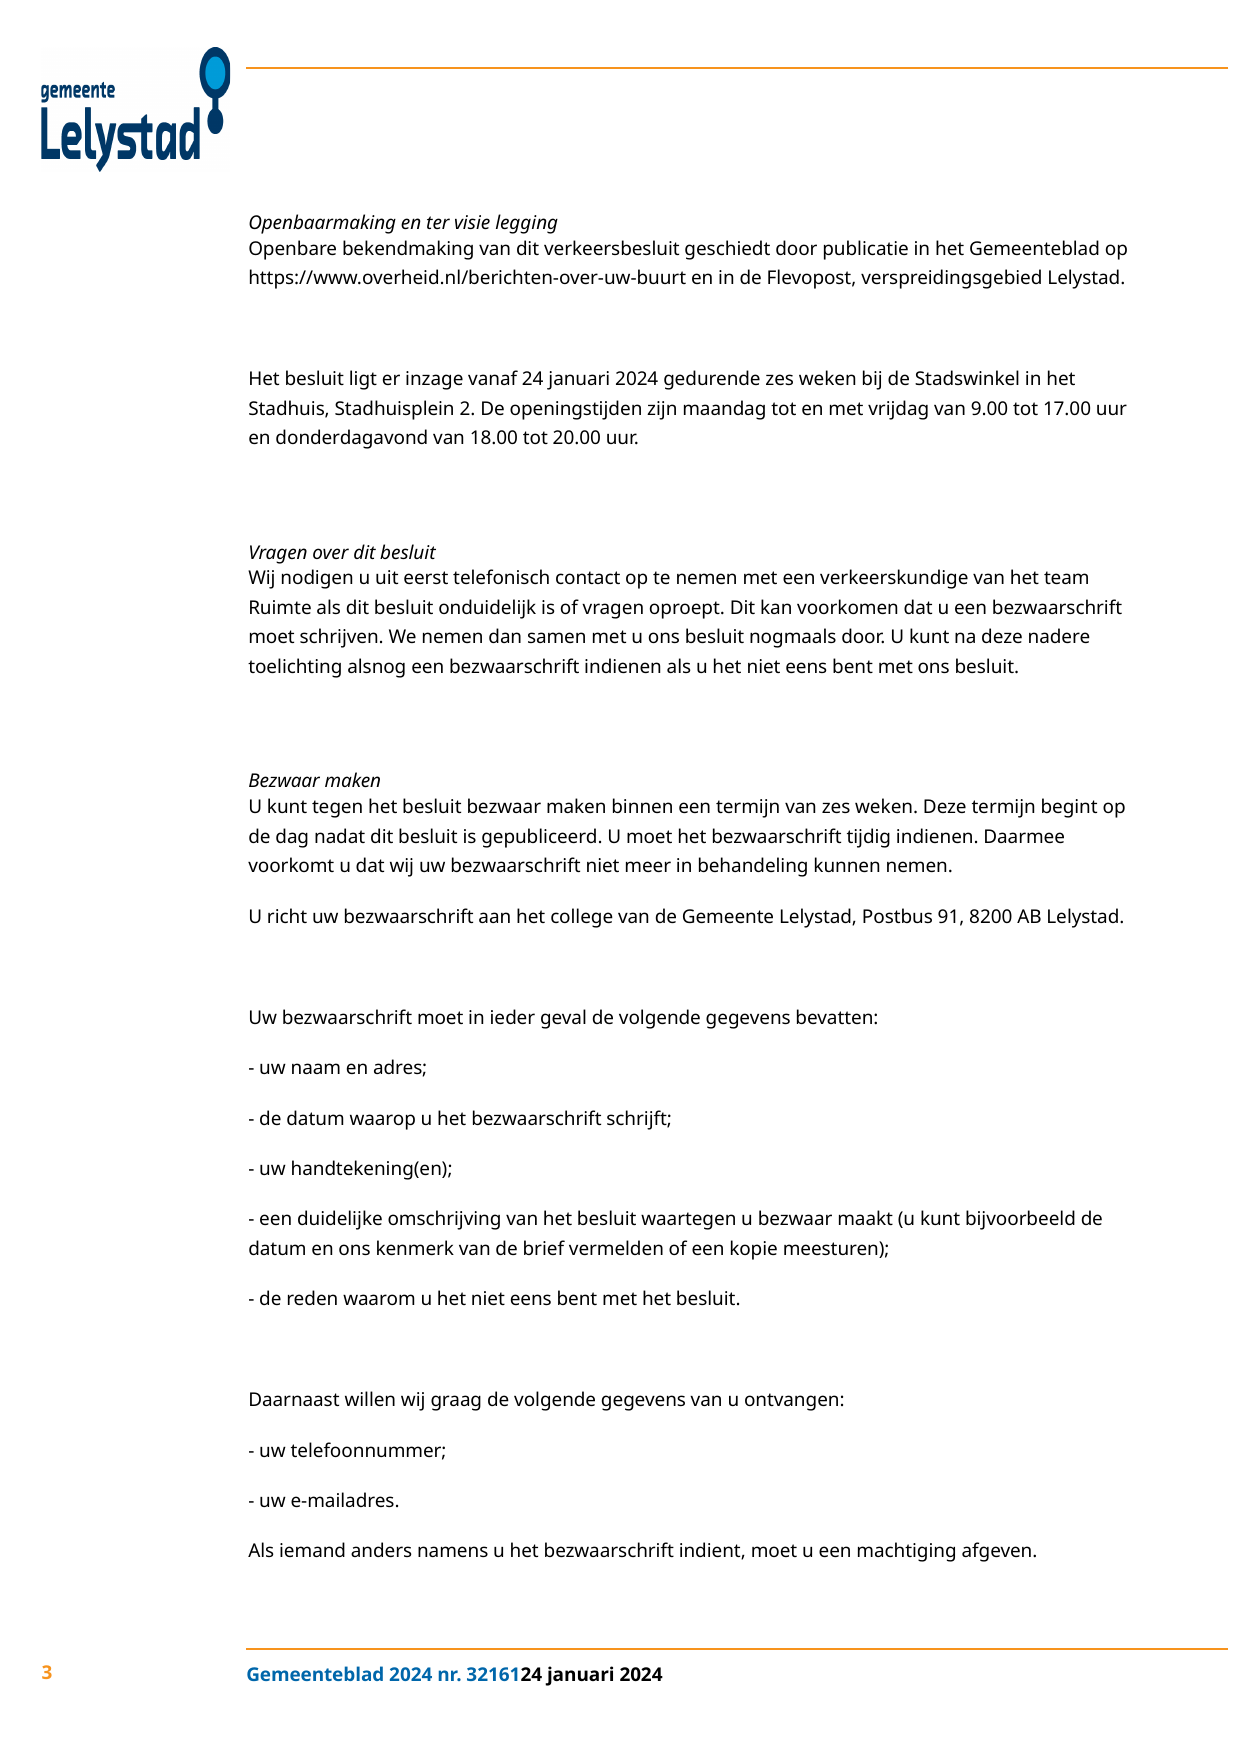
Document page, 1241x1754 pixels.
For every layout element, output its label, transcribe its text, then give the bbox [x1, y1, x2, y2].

text Uw bezwaarschrift moet in ieder geval de volgende gegevens bevatten: [248, 1004, 1152, 1029]
text U richt uw bezwaarschrift aan het college van de Gemeente Lelystad, Postbus 91, 8200 AB Lelystad. [248, 903, 1152, 929]
text - uw e-mailadres. [248, 1487, 1152, 1513]
text - de reden waarom u het niet eens bent met het besluit. [248, 1286, 1152, 1311]
text - uw naam en adres; [248, 1054, 1152, 1080]
picture [41, 47, 231, 172]
text Het besluit ligt er inzage vanaf 24 januari 2024 gedurende zes weken bij de Stadswinkel in het Stadhuis, Stadhuisplein 2. De openingstijden zijn maandag tot en met vrijdag van 9.00 tot 17.00 uur en donderdagavond van 18.00 tot 20.00 uur. [248, 365, 1152, 450]
text - de datum waarop u het bezwaarschrift schrijft; [248, 1105, 1152, 1130]
text - een duidelijke omschrijving van het besluit waartegen u bezwaar maakt (u kunt bijvoorbeeld de datum en ons kenmerk van de brief vermelden of een kopie meesturen); [248, 1206, 1152, 1261]
text - uw handtekening(en); [248, 1155, 1152, 1181]
text Daarnaast willen wij graag de volgende gegevens van u ontvangen: [248, 1386, 1152, 1412]
text Als iemand anders namens u het bezwaarschrift indient, moet u een machtiging afgeven. [248, 1538, 1152, 1563]
text Openbare bekendmaking van dit verkeersbesluit geschiedt door publicatie in het Gemeenteblad op https://www.overheid.nl/berichten-over-uw-buurt en in de Flevopost, verspreidingsgebied Lelystad. [248, 235, 1152, 290]
text Bezwaar maken [248, 768, 1152, 793]
text Openbaarmaking en ter visie legging [248, 209, 1152, 235]
text U kunt tegen het besluit bezwaar maken binnen een termijn van zes weken. Deze termijn begint op de dag nadat dit besluit is gepubliceerd. U moet het bezwaarschrift tijdig indienen. Daarmee voorkomt u dat wij uw bezwaarschrift niet meer in behandeling kunnen nemen. [248, 793, 1152, 878]
text - uw telefoonnummer; [248, 1437, 1152, 1462]
text Wij nodigen u uit eerst telefonisch contact op te nemen met een verkeerskundige van het team Ruimte als dit besluit onduidelijk is of vragen oproept. Dit kan voorkomen dat u een bezwaarschrift moet schrijven. We nemen dan samen met u ons besluit nogmaals door. U kunt na deze nadere toelichting alsnog een bezwaarschrift indienen als u het niet eens bent met ons besluit. [248, 564, 1152, 679]
text Vragen over dit besluit [248, 539, 1152, 564]
